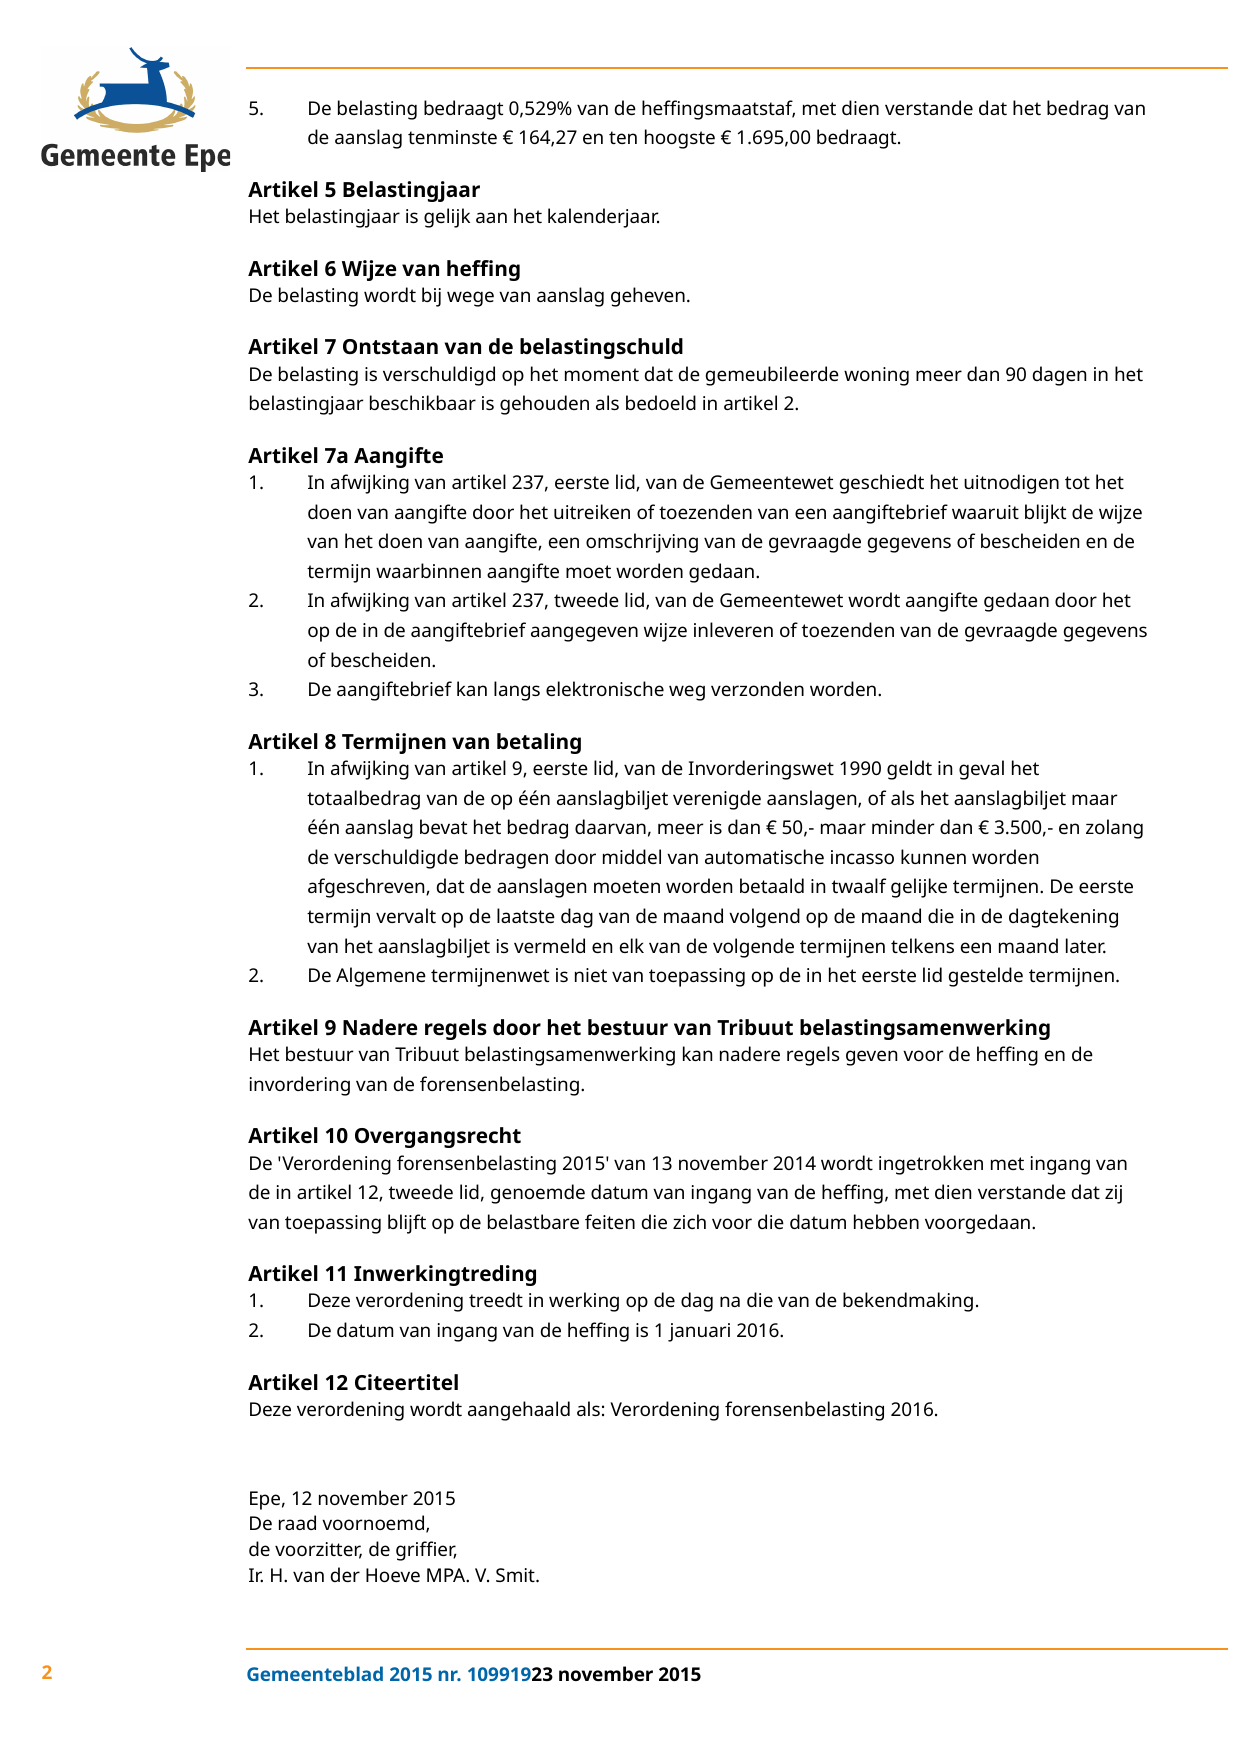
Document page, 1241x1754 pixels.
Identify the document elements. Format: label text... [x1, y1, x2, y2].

text Artikel 12 Citeertitel [248, 1368, 1152, 1396]
text De raad voornoemd, [248, 1511, 1152, 1536]
text Artikel 7a Aangifte [248, 441, 1152, 469]
text De belasting is verschuldigd op het moment dat de gemeubileerde woning meer dan 90 dagen in het belastingjaar beschikbaar is gehouden als bedoeld in artikel 2. [248, 361, 1152, 416]
list De datum van ingang van de heffing is 1 januari 2016. [248, 1317, 1152, 1343]
text Het bestuur van Tribuut belastingsamenwerking kan nadere regels geven voor de heffing en de invordering van de forensenbelasting. [248, 1041, 1152, 1097]
list De aangiftebrief kan langs elektronische weg verzonden worden. [248, 676, 1152, 702]
list In afwijking van artikel 237, tweede lid, van de Gemeentewet wordt aangifte gedaan door het op de in de aangiftebrief aangegeven wijze inleveren of toezenden van de gevraagde gegevens of bescheiden. [248, 588, 1152, 673]
text Artikel 10 Overgangsrecht [248, 1121, 1152, 1150]
text Het belastingjaar is gelijk aan het kalenderjaar. [248, 203, 1152, 229]
text Artikel 7 Ontstaan van de belastingschuld [248, 332, 1152, 361]
text Artikel 5 Belastingjaar [248, 175, 1152, 203]
text de voorzitter, de griffier, [248, 1536, 1152, 1562]
text Artikel 6 Wijze van heffing [248, 254, 1152, 282]
list De Algemene termijnenwet is niet van toepassing op de in het eerste lid gestelde termijnen. [248, 962, 1152, 988]
list In afwijking van artikel 9, eerste lid, van de Invorderingswet 1990 geldt in geval het totaalbedrag van de op één aanslagbiljet verenigde aanslagen, of als het aanslagbiljet maar één aanslag bevat het bedrag daarvan, meer is dan € 50,- maar minder dan € 3.500,- en zolang de verschuldigde bedragen door middel van automatische incasso kunnen worden afgeschreven, dat de aanslagen moeten worden betaald in twaalf gelijke termijnen. De eerste termijn vervalt op de laatste dag van de maand volgend op de maand die in de dagtekening van het aanslagbiljet is vermeld en elk van de volgende termijnen telkens een maand later. [248, 755, 1152, 958]
list Deze verordening treedt in werking op de dag na die van de bekendmaking. [248, 1288, 1152, 1313]
text Deze verordening wordt aangehaald als: Verordening forensenbelasting 2016. [248, 1396, 1152, 1422]
list De belasting bedraagt 0,529% van de heffingsmaatstaf, met dien verstande dat het bedrag van de aanslag tenminste € 164,27 en ten hoogste € 1.695,00 bedraagt. [248, 95, 1152, 150]
text De belasting wordt bij wege van aanslag geheven. [248, 282, 1152, 308]
list In afwijking van artikel 237, eerste lid, van de Gemeentewet geschiedt het uitnodigen tot het doen van aangifte door het uitreiken of toezenden van een aangiftebrief waaruit blijkt de wijze van het doen van aangifte, een omschrijving van de gevraagde gegevens of bescheiden en de termijn waarbinnen aangifte moet worden gedaan. [248, 469, 1152, 584]
text De 'Verordening forensenbelasting 2015' van 13 november 2014 wordt ingetrokken met ingang van de in artikel 12, tweede lid, genoemde datum van ingang van de heffing, met dien verstande dat zij van toepassing blijft op de belastbare feiten die zich voor die datum hebben voorgedaan. [248, 1150, 1152, 1234]
text Epe, 12 november 2015 [248, 1485, 1152, 1511]
text Artikel 9 Nadere regels door het bestuur van Tribuut belastingsamenwerking [248, 1013, 1152, 1041]
text Ir. H. van der Hoeve MPA. V. Smit. [248, 1562, 1152, 1588]
text Artikel 8 Termijnen van betaling [248, 727, 1152, 755]
text Artikel 11 Inwerkingtreding [248, 1259, 1152, 1288]
picture [41, 47, 231, 172]
